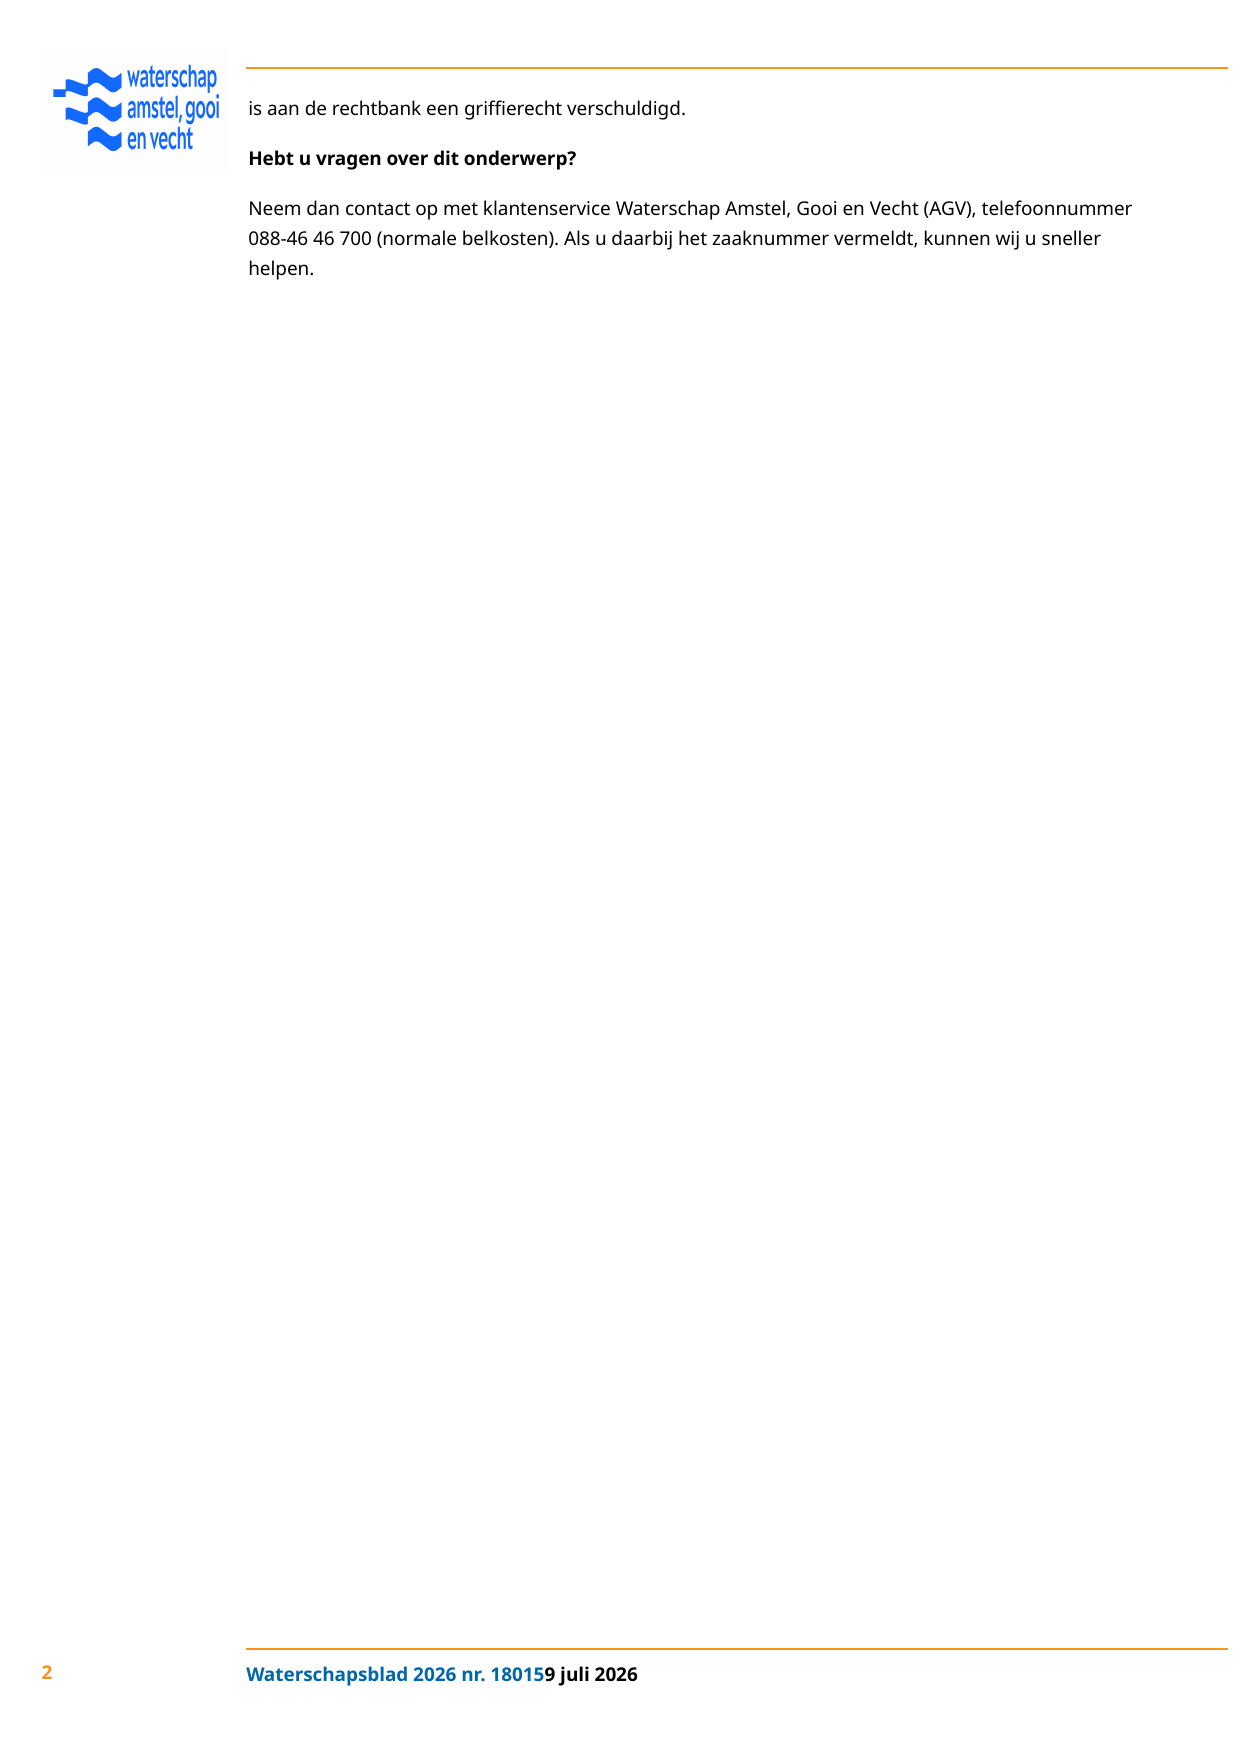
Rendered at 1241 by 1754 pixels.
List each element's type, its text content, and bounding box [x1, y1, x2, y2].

picture [41, 47, 231, 172]
text Hebt u vragen over dit onderwerp? [248, 145, 1152, 171]
text Neem dan contact op met klantenservice Waterschap Amstel, Gooi en Vecht (AGV), telefoonnummer 088-46 46 700 (normale belkosten). Als u daarbij het zaaknummer vermeldt, kunnen wij u sneller helpen. [248, 196, 1152, 281]
text is aan de rechtbank een griffierecht verschuldigd. [248, 95, 1152, 121]
